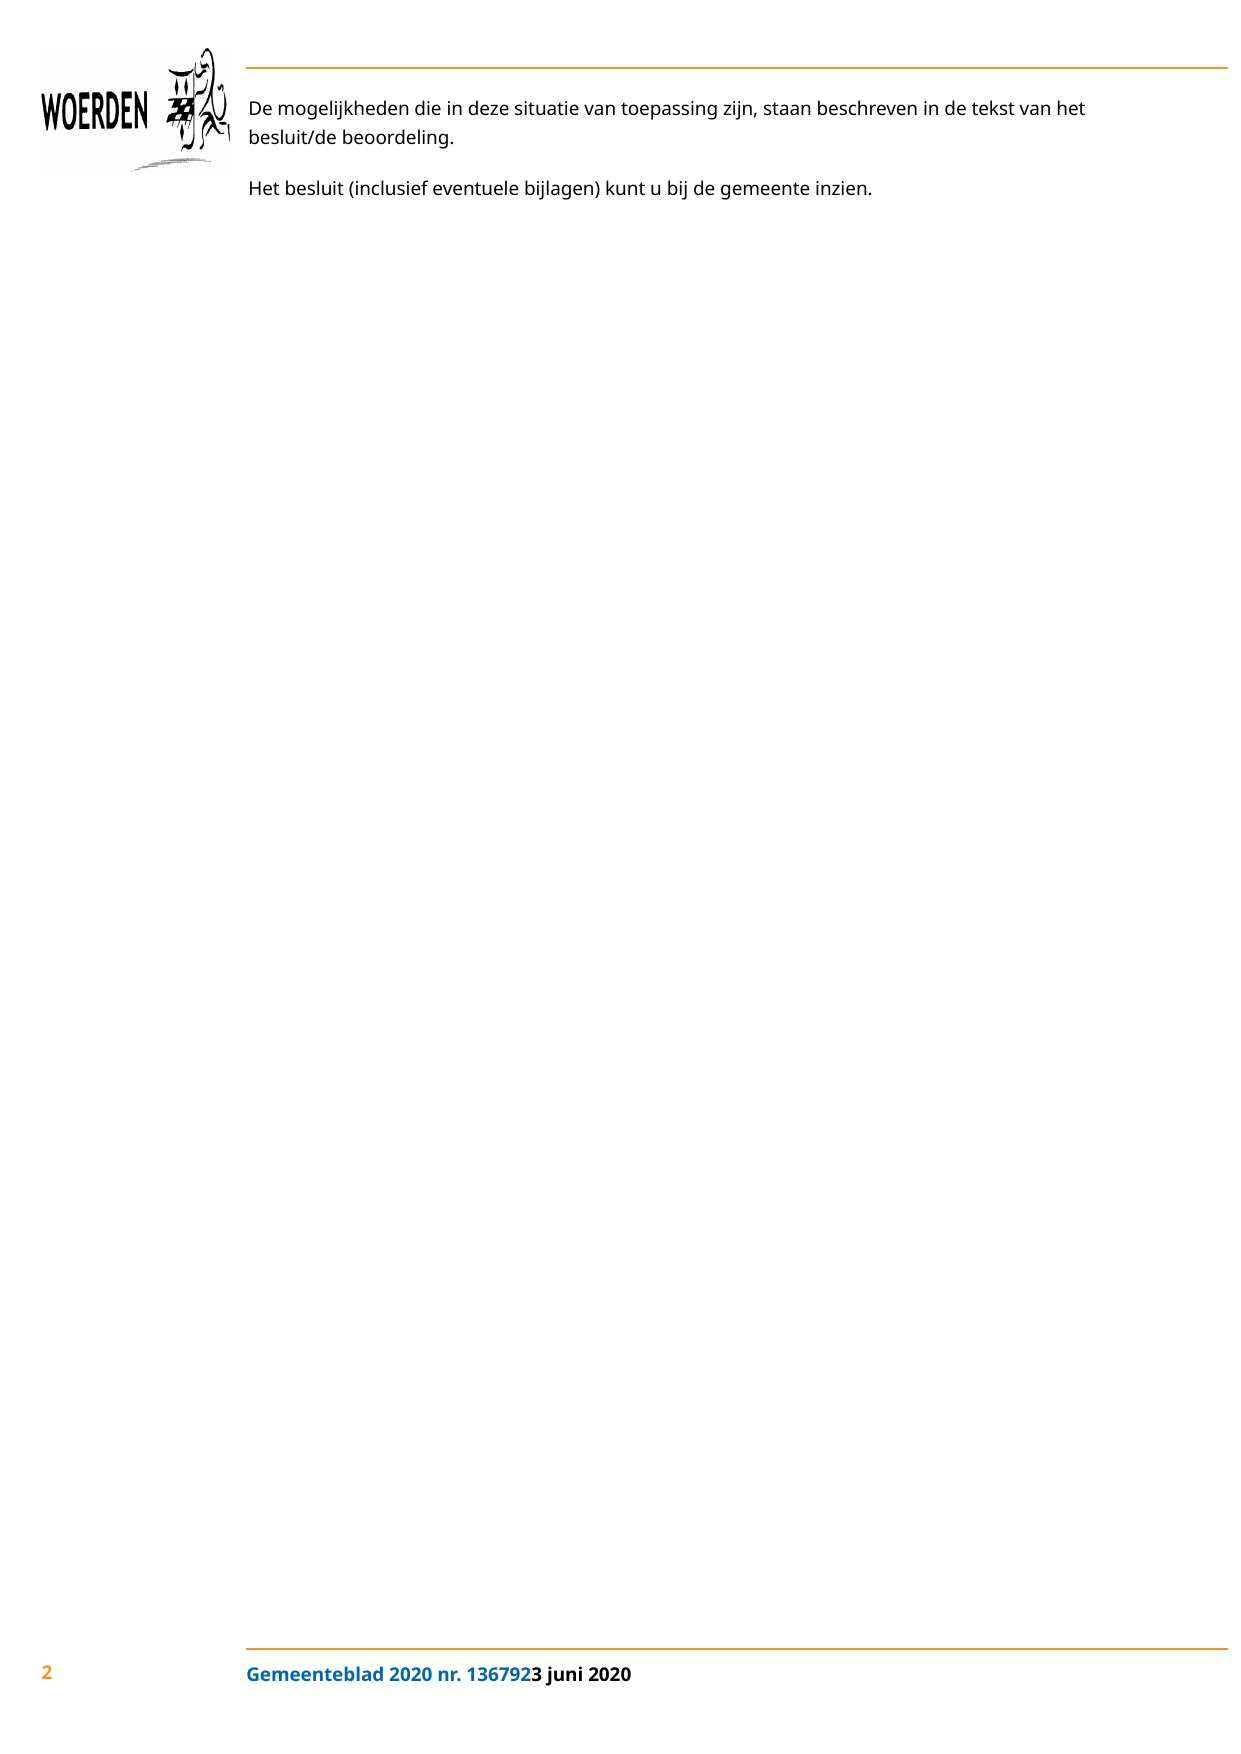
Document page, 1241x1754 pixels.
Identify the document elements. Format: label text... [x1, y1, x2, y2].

text De mogelijkheden die in deze situatie van toepassing zijn, staan beschreven in de tekst van het besluit/de beoordeling. [248, 95, 1152, 150]
text Het besluit (inclusief eventuele bijlagen) kunt u bij de gemeente inzien. [248, 175, 1152, 201]
picture [41, 47, 231, 172]
